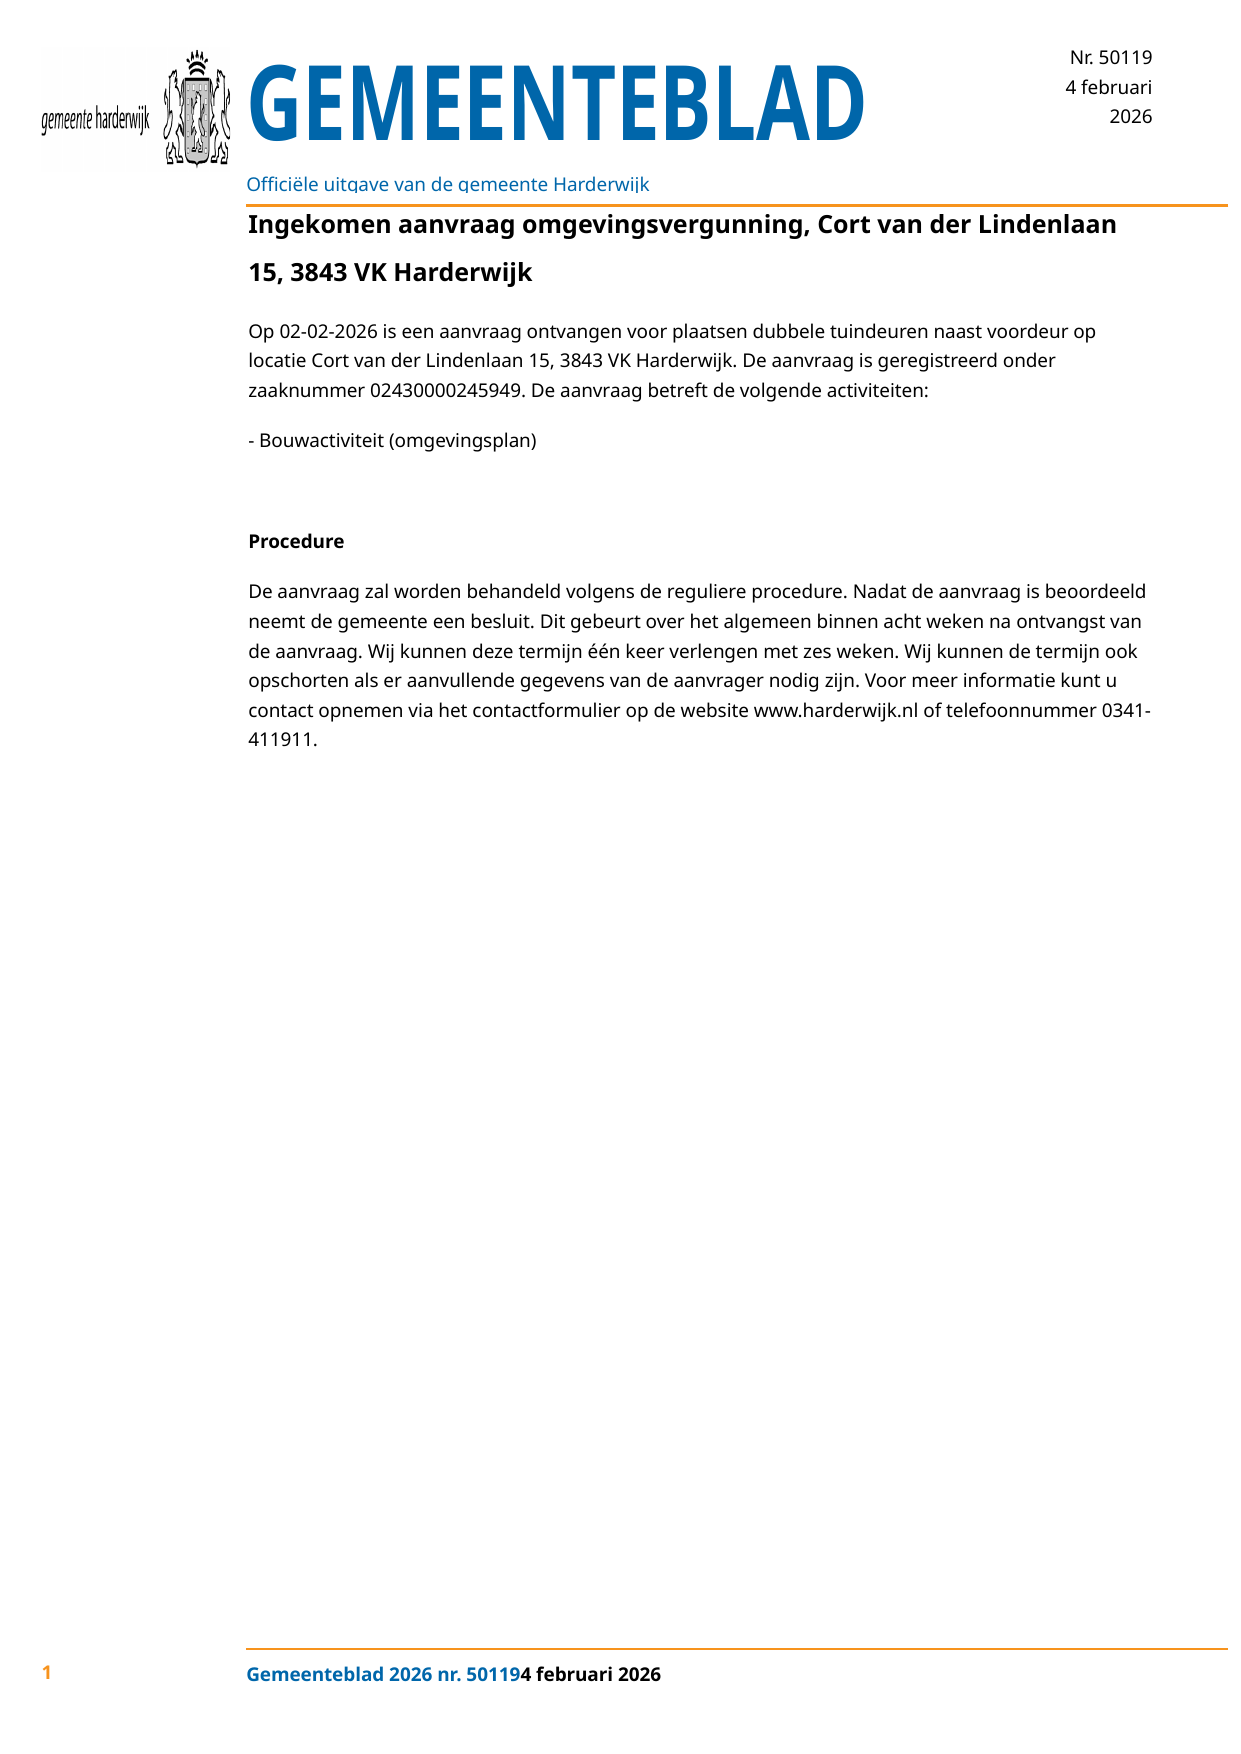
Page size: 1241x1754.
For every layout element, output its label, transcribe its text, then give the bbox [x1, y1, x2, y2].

picture [41, 47, 231, 172]
text Op 02-02-2026 is een aanvraag ontvangen voor plaatsen dubbele tuindeuren naast voordeur op locatie Cort van der Lindenlaan 15, 3843 VK Harderwijk. De aanvraag is geregistreerd onder zaaknummer 02430000245949. De aanvraag betreft de volgende activiteiten: [248, 318, 1152, 403]
text Procedure [248, 528, 1152, 554]
text Ingekomen aanvraag omgevingsvergunning, Cort van der Lindenlaan 15, 3843 VK Harderwijk [248, 207, 1152, 288]
text - Bouwactiviteit (omgevingsplan) [248, 427, 1152, 453]
text De aanvraag zal worden behandeld volgens de reguliere procedure. Nadat de aanvraag is beoordeeld neemt de gemeente een besluit. Dit gebeurt over het algemeen binnen acht weken na ontvangst van de aanvraag. Wij kunnen deze termijn één keer verlengen met zes weken. Wij kunnen de termijn ook opschorten als er aanvullende gegevens van de aanvrager nodig zijn. Voor meer informatie kunt u contact opnemen via het contactformulier op de website www.harderwijk.nl of telefoonnummer 0341-411911. [248, 579, 1152, 752]
